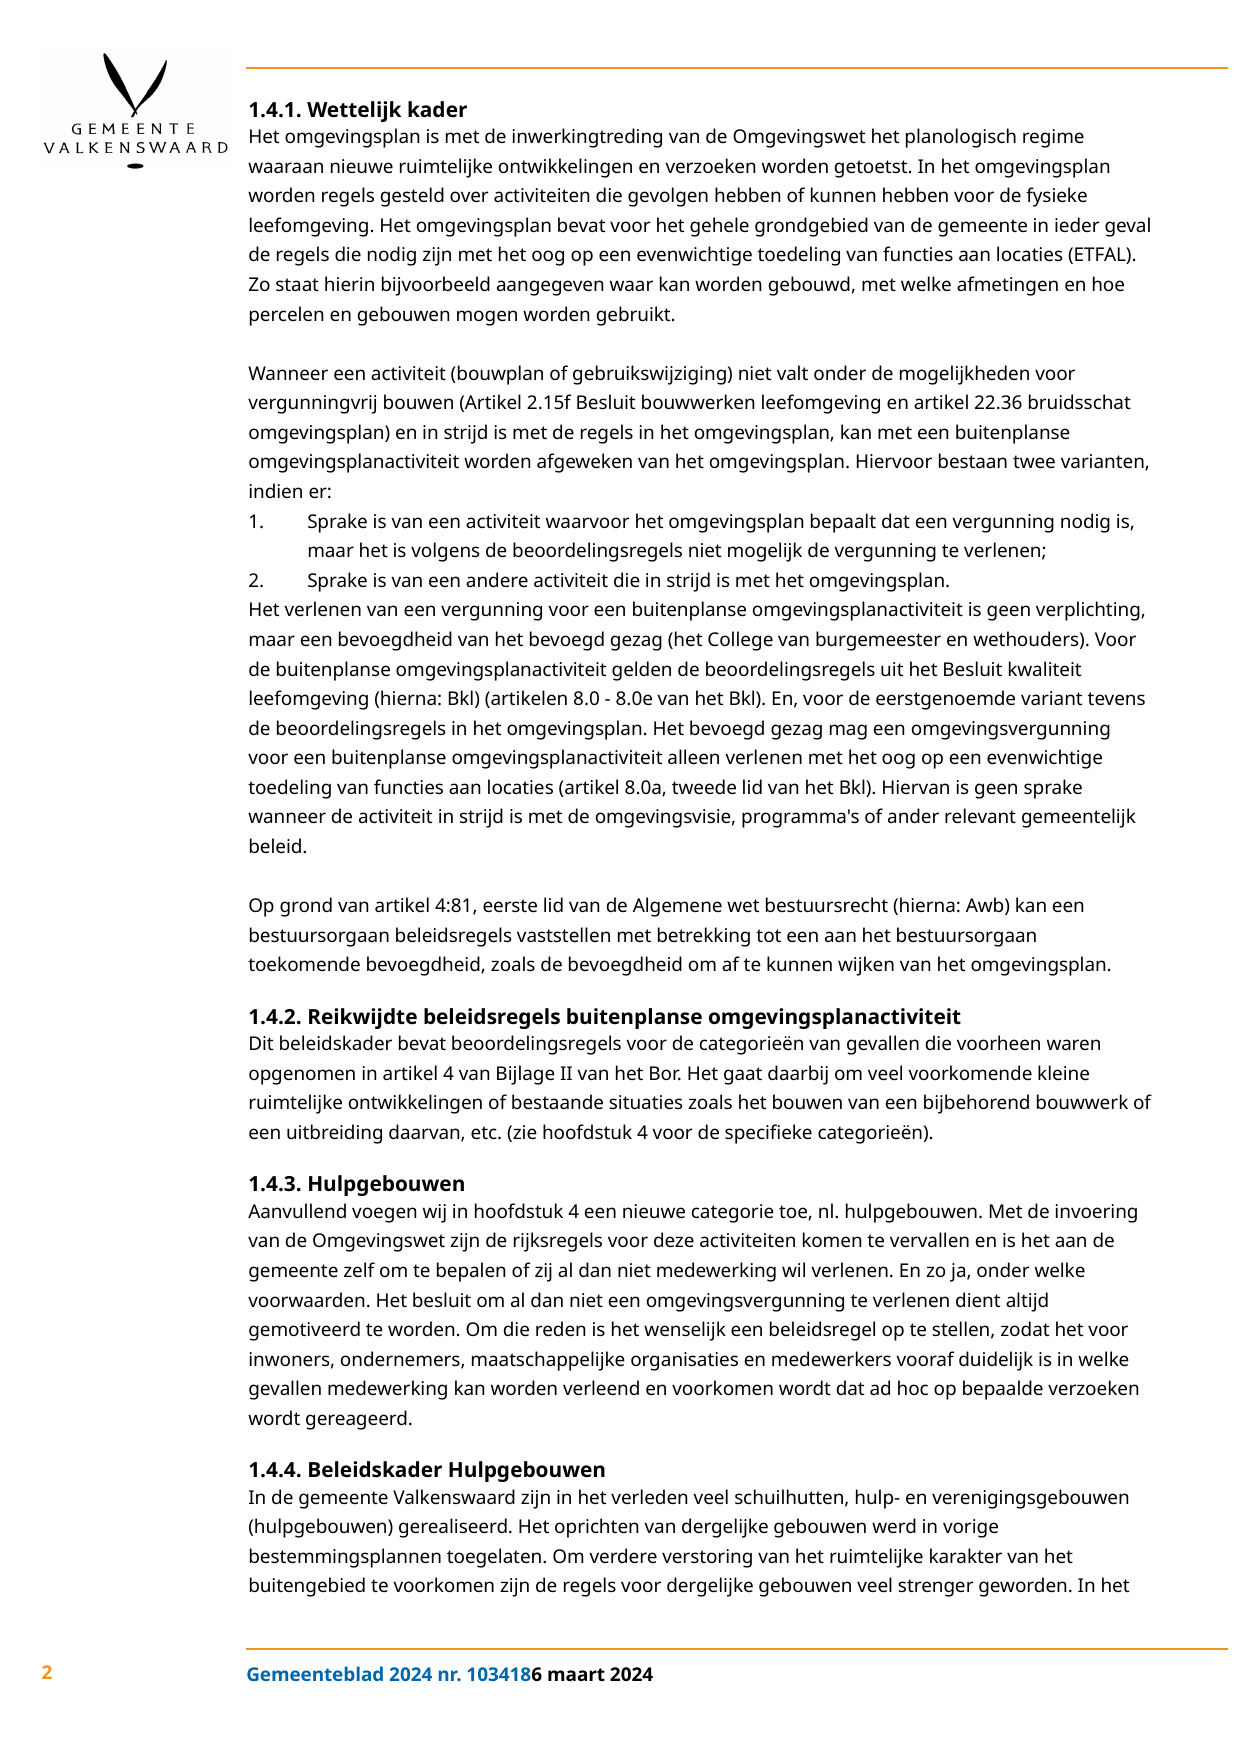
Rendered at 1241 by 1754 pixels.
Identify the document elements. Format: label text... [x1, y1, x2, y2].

text 1.4.4. Beleidskader Hulpgebouwen [248, 1456, 1152, 1484]
text Het verlenen van een vergunning voor een buitenplanse omgevingsplanactiviteit is geen verplichting, maar een bevoegdheid van het bevoegd gezag (het College van burgemeester en wethouders). Voor de buitenplanse omgevingsplanactiviteit gelden de beoordelingsregels uit het Besluit kwaliteit leefomgeving (hierna: Bkl) (artikelen 8.0 - 8.0e van het Bkl). En, voor de eerstgenoemde variant tevens de beoordelingsregels in het omgevingsplan. Het bevoegd gezag mag een omgevingsvergunning voor een buitenplanse omgevingsplanactiviteit alleen verlenen met het oog op een evenwichtige toedeling van functies aan locaties (artikel 8.0a, tweede lid van het Bkl). Hiervan is geen sprake wanneer de activiteit in strijd is met de omgevingsvisie, programma's of ander relevant gemeentelijk beleid. [248, 597, 1152, 859]
text 1.4.1. Wettelijk kader [248, 95, 1152, 123]
picture [41, 47, 231, 172]
text Aanvullend voegen wij in hoofdstuk 4 een nieuwe categorie toe, nl. hulpgebouwen. Met de invoering van de Omgevingswet zijn de rijksregels voor deze activiteiten komen te vervallen en is het aan de gemeente zelf om te bepalen of zij al dan niet medewerking wil verlenen. En zo ja, onder welke voorwaarden. Het besluit om al dan niet een omgevingsvergunning te verlenen dient altijd gemotiveerd te worden. Om die reden is het wenselijk een beleidsregel op te stellen, zodat het voor inwoners, ondernemers, maatschappelijke organisaties en medewerkers vooraf duidelijk is in welke gevallen medewerking kan worden verleend en voorkomen wordt dat ad hoc op bepaalde verzoeken wordt gereageerd. [248, 1198, 1152, 1431]
text 1.4.2. Reikwijdte beleidsregels buitenplanse omgevingsplanactiviteit [248, 1002, 1152, 1030]
text In de gemeente Valkenswaard zijn in het verleden veel schuilhutten, hulp- en verenigingsgebouwen (hulpgebouwen) gerealiseerd. Het oprichten van dergelijke gebouwen werd in vorige bestemmingsplannen toegelaten. Om verdere verstoring van het ruimtelijke karakter van het buitengebied te voorkomen zijn de regels voor dergelijke gebouwen veel strenger geworden. In het [248, 1484, 1152, 1598]
text Op grond van artikel 4:81, eerste lid van de Algemene wet bestuursrecht (hierna: Awb) kan een bestuursorgaan beleidsregels vaststellen met betrekking tot een aan het bestuursorgaan toekomende bevoegdheid, zoals de bevoegdheid om af te kunnen wijken van het omgevingsplan. [248, 892, 1152, 977]
list Sprake is van een activiteit waarvoor het omgevingsplan bepaalt dat een vergunning nodig is, maar het is volgens de beoordelingsregels niet mogelijk de vergunning te verlenen; [248, 508, 1152, 563]
text Dit beleidskader bevat beoordelingsregels voor de categorieën van gevallen die voorheen waren opgenomen in artikel 4 van Bijlage II van het Bor. Het gaat daarbij om veel voorkomende kleine ruimtelijke ontwikkelingen of bestaande situaties zoals het bouwen van een bijbehorend bouwwerk of een uitbreiding daarvan, etc. (zie hoofdstuk 4 voor de specifieke categorieën). [248, 1030, 1152, 1145]
text 1.4.3. Hulpgebouwen [248, 1169, 1152, 1198]
text Het omgevingsplan is met de inwerkingtreding van de Omgevingswet het planologisch regime waaraan nieuwe ruimtelijke ontwikkelingen en verzoeken worden getoetst. In het omgevingsplan worden regels gesteld over activiteiten die gevolgen hebben of kunnen hebben voor de fysieke leefomgeving. Het omgevingsplan bevat voor het gehele grondgebied van de gemeente in ieder geval de regels die nodig zijn met het oog op een evenwichtige toedeling van functies aan locaties (ETFAL). Zo staat hierin bijvoorbeeld aangegeven waar kan worden gebouwd, met welke afmetingen en hoe percelen en gebouwen mogen worden gebruikt. [248, 123, 1152, 326]
list Sprake is van een andere activiteit die in strijd is met het omgevingsplan. [248, 567, 1152, 593]
text Wanneer een activiteit (bouwplan of gebruikswijziging) niet valt onder de mogelijkheden voor vergunningvrij bouwen (Artikel 2.15f Besluit bouwwerken leefomgeving en artikel 22.36 bruidsschat omgevingsplan) en in strijd is met de regels in het omgevingsplan, kan met een buitenplanse omgevingsplanactiviteit worden afgeweken van het omgevingsplan. Hiervoor bestaan twee varianten, indien er: [248, 360, 1152, 504]
